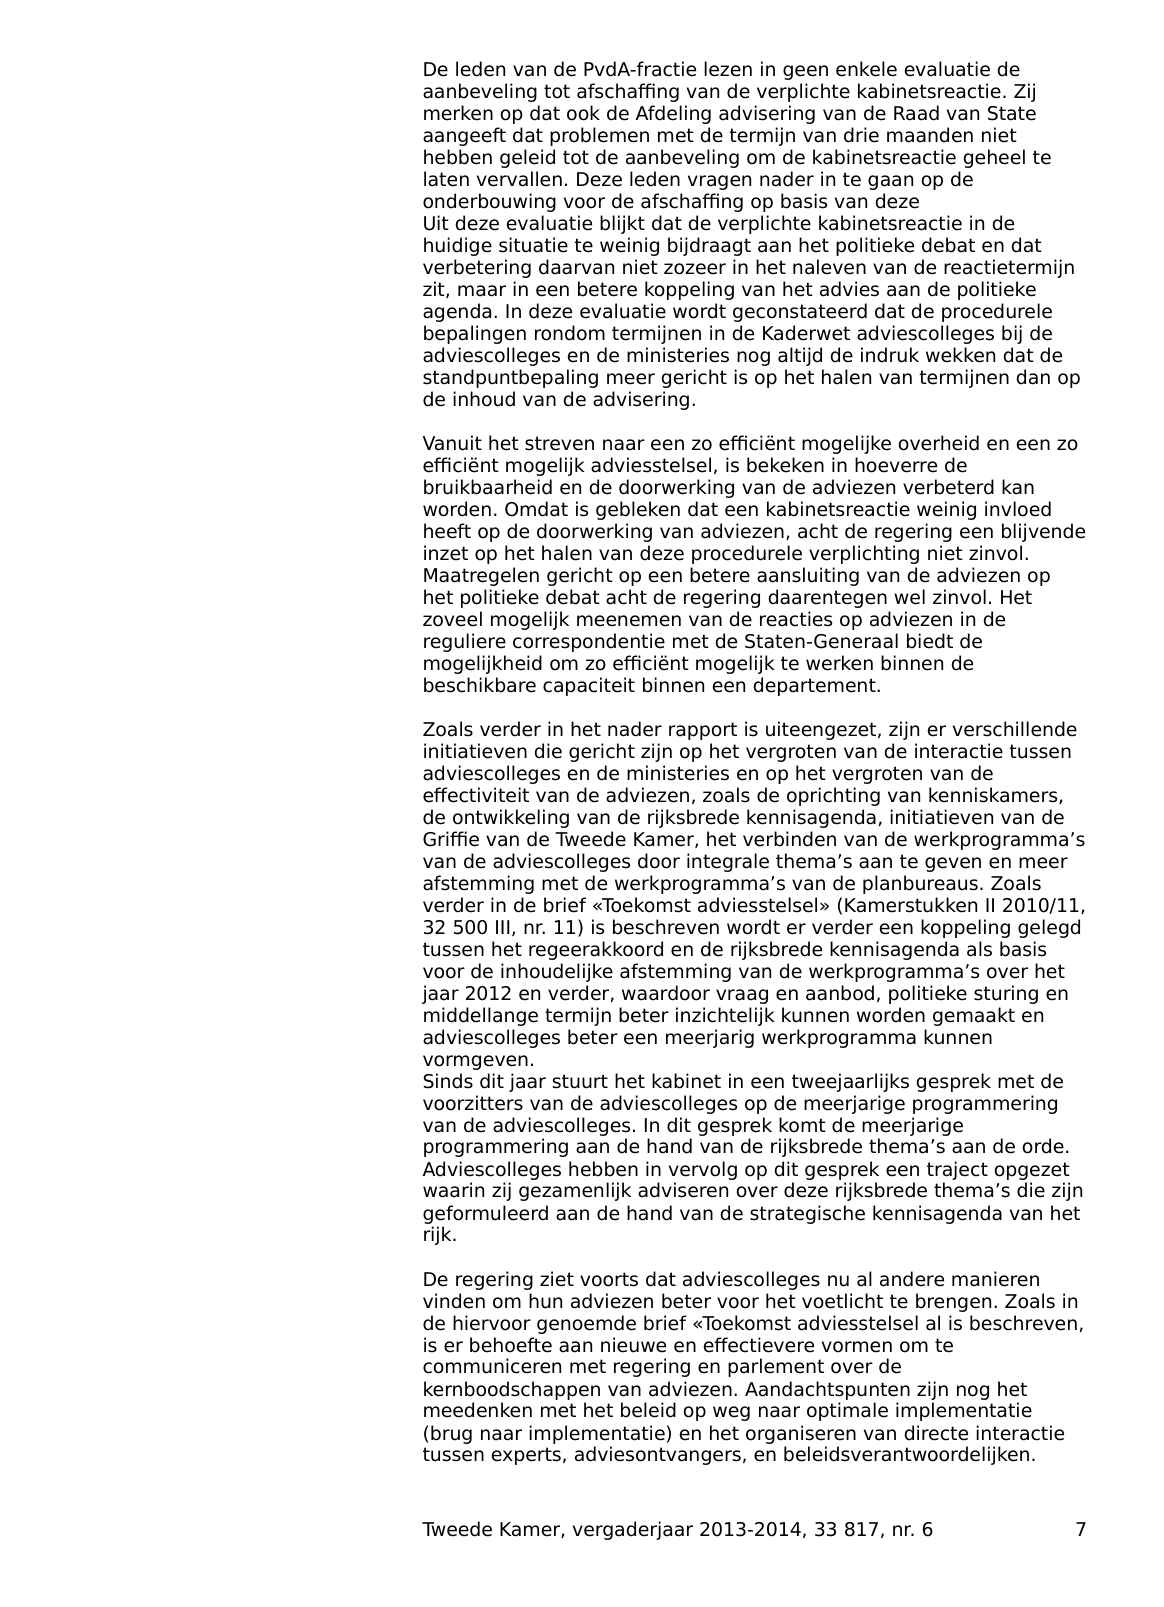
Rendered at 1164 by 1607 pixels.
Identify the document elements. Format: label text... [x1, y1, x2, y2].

text De regering ziet voorts dat adviescolleges nu al andere manieren vinden om hun adviezen beter voor het voetlicht te brengen. Zoals in de hiervoor genoemde brief «Toekomst adviesstelsel al is beschreven, is er behoefte aan nieuwe en effectievere vormen om te communiceren met regering en parlement over de kernboodschappen van adviezen. Aandachtspunten zijn nog het meedenken met het beleid op weg naar optimale implementatie (brug naar implementatie) en het organiseren van directe interactie tussen experts, adviesontvangers, en beleidsverantwoordelijken. [422, 1268, 1087, 1466]
text Zoals verder in het nader rapport is uiteengezet, zijn er verschillende initiatieven die gericht zijn op het vergroten van de interactie tussen adviescolleges en de ministeries en op het vergroten van de effectiviteit van de adviezen, zoals de oprichting van kenniskamers, de ontwikkeling van de rijksbrede kennisagenda, initiatieven van de Griffie van de Tweede Kamer, het verbinden van de werkprogramma’s van de adviescolleges door integrale thema’s aan te geven en meer afstemming met de werkprogramma’s van de planbureaus. Zoals verder in de brief «Toekomst adviesstelsel» (Kamerstukken II 2010/11, 32 500 III, nr. 11) is beschreven wordt er verder een koppeling gelegd tussen het regeerakkoord en de rijksbrede kennisagenda als basis voor de inhoudelijke afstemming van de werkprogramma’s over het jaar 2012 en verder, waardoor vraag en aanbod, politieke sturing en middellange termijn beter inzichtelijk kunnen worden gemaakt en adviescolleges beter een meerjarig werkprogramma kunnen vormgeven. [422, 719, 1087, 1071]
text Sinds dit jaar stuurt het kabinet in een tweejaarlijks gesprek met de voorzitters van de adviescolleges op de meerjarige programmering van de adviescolleges. In dit gesprek komt de meerjarige programmering aan de hand van de rijksbrede thema’s aan de orde. Adviescolleges hebben in vervolg op dit gesprek een traject opgezet waarin zij gezamenlijk adviseren over deze rijksbrede thema’s die zijn geformuleerd aan de hand van de strategische kennisagenda van het rijk. [422, 1071, 1087, 1246]
text Uit deze evaluatie blijkt dat de verplichte kabinetsreactie in de huidige situatie te weinig bijdraagt aan het politieke debat en dat verbetering daarvan niet zozeer in het naleven van de reactietermijn zit, maar in een betere koppeling van het advies aan de politieke agenda. In deze evaluatie wordt geconstateerd dat de procedurele bepalingen rondom termijnen in de Kaderwet adviescolleges bij de adviescolleges en de ministeries nog altijd de indruk wekken dat de standpuntbepaling meer gericht is op het halen van termijnen dan op de inhoud van de advisering. [422, 213, 1087, 411]
text Vanuit het streven naar een zo efficiënt mogelijke overheid en een zo efficiënt mogelijk adviesstelsel, is bekeken in hoeverre de bruikbaarheid en de doorwerking van de adviezen verbeterd kan worden. Omdat is gebleken dat een kabinetsreactie weinig invloed heeft op de doorwerking van adviezen, acht de regering een blijvende inzet op het halen van deze procedurele verplichting niet zinvol. Maatregelen gericht op een betere aansluiting van de adviezen op het politieke debat acht de regering daarentegen wel zinvol. Het zoveel mogelijk meenemen van de reacties op adviezen in de reguliere correspondentie met de Staten-Generaal biedt de mogelijkheid om zo efficiënt mogelijk te werken binnen de beschikbare capaciteit binnen een departement. [422, 433, 1087, 697]
text De leden van de PvdA-fractie lezen in geen enkele evaluatie de aanbeveling tot afschaffing van de verplichte kabinetsreactie. Zij merken op dat ook de Afdeling advisering van de Raad van State aangeeft dat problemen met de termijn van drie maanden niet hebben geleid tot de aanbeveling om de kabinetsreactie geheel te laten vervallen. Deze leden vragen nader in te gaan op de onderbouwing voor de afschaffing op basis van deze [422, 59, 1087, 213]
